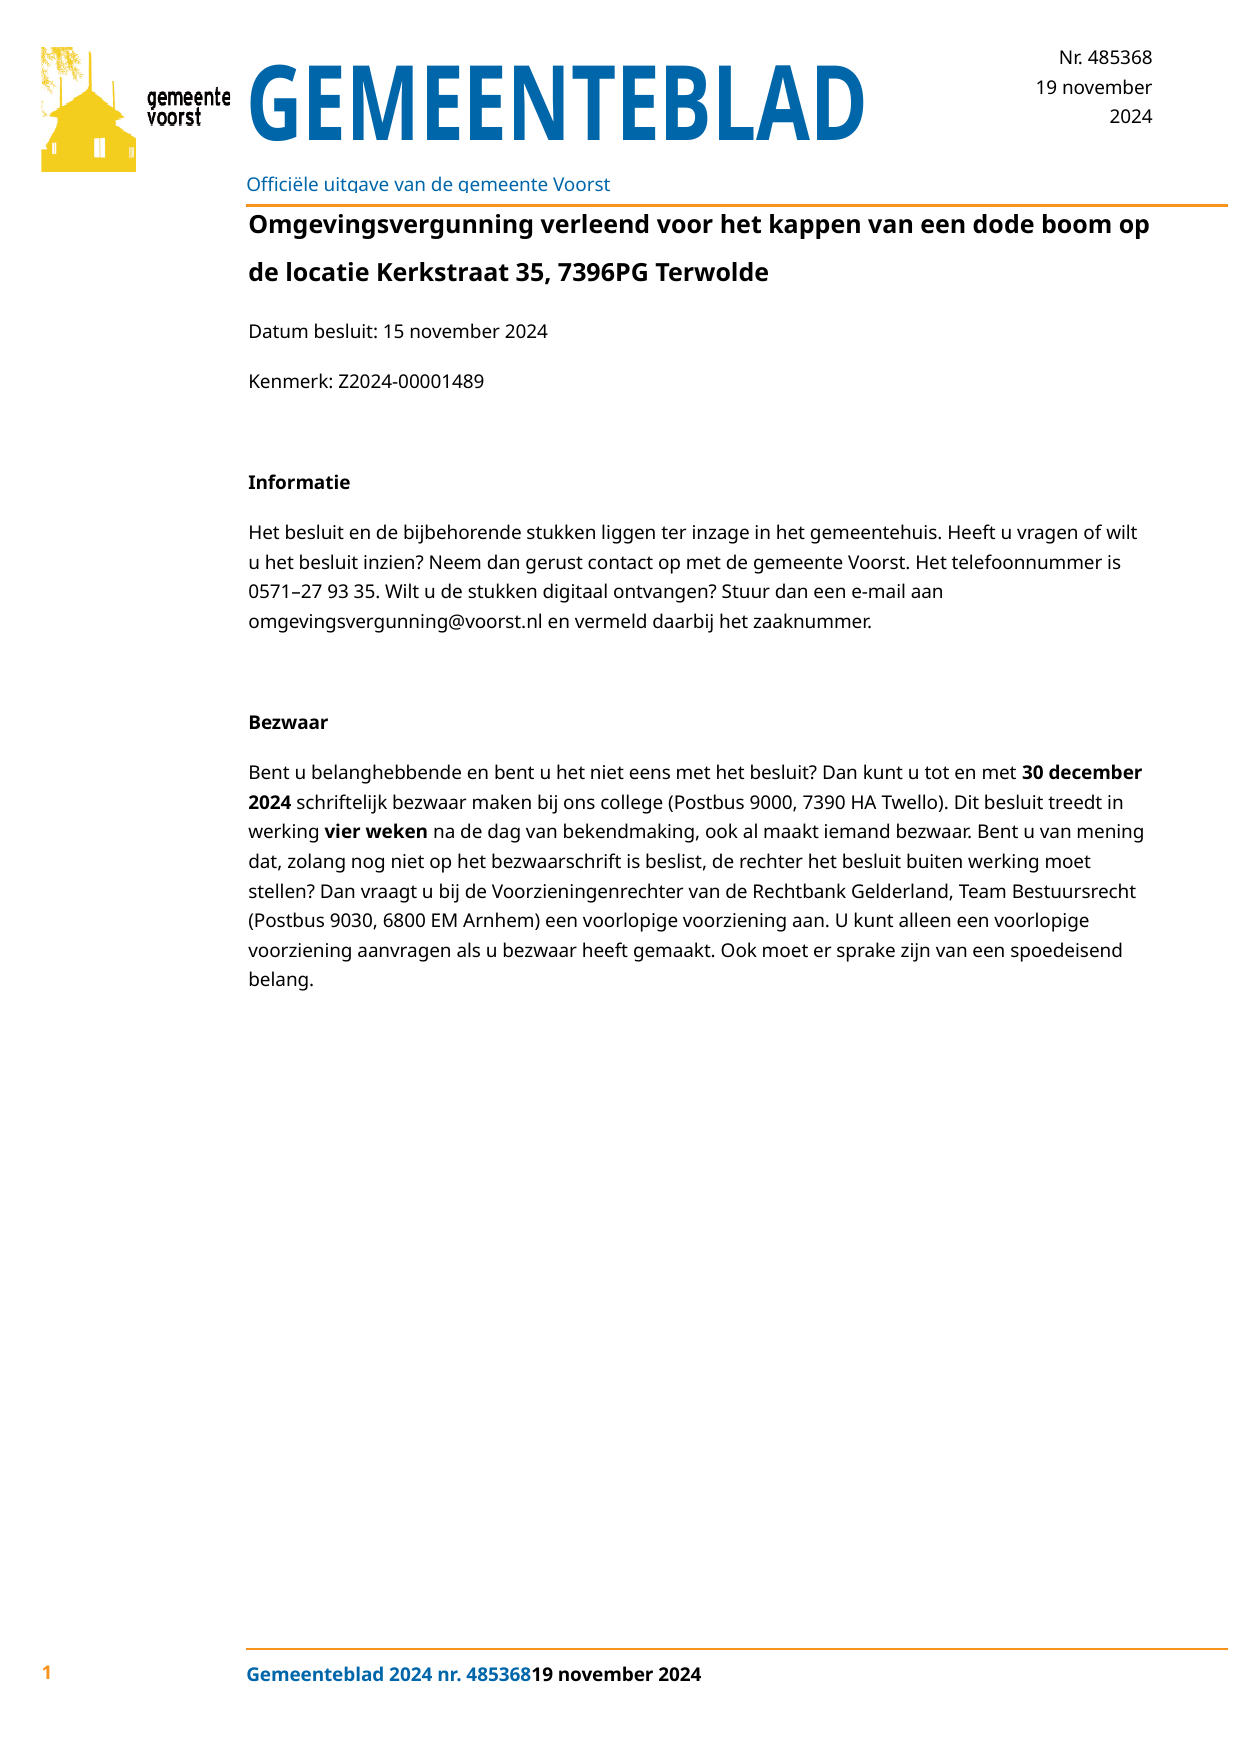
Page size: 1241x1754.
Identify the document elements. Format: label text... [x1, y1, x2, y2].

text Het besluit en de bijbehorende stukken liggen ter inzage in het gemeentehuis. Heeft u vragen of wilt u het besluit inzien? Neem dan gerust contact op met de gemeente Voorst. Het telefoonnummer is 0571–27 93 35. Wilt u de stukken digitaal ontvangen? Stuur dan een e-mail aan omgevingsvergunning@voorst.nl en vermeld daarbij het zaaknummer. [248, 519, 1152, 634]
text Informatie [248, 469, 1152, 495]
text Kenmerk: Z2024-00001489 [248, 368, 1152, 394]
text Bezwaar [248, 709, 1152, 735]
text Datum besluit: 15 november 2024 [248, 318, 1152, 344]
text Bent u belanghebbende en bent u het niet eens met het besluit? Dan kunt u tot en met 30 december 2024 schriftelijk bezwaar maken bij ons college (Postbus 9000, 7390 HA Twello). Dit besluit treedt in werking vier weken na de dag van bekendmaking, ook al maakt iemand bezwaar. Bent u van mening dat, zolang nog niet op het bezwaarschrift is beslist, de rechter het besluit buiten werking moet stellen? Dan vraagt u bij de Voorzieningenrechter van de Rechtbank Gelderland, Team Bestuursrecht (Postbus 9030, 6800 EM Arnhem) een voorlopige voorziening aan. U kunt alleen een voorlopige voorziening aanvragen als u bezwaar heeft gemaakt. Ook moet er sprake zijn van een spoedeisend belang. [248, 759, 1152, 992]
text Omgevingsvergunning verleend voor het kappen van een dode boom op de locatie Kerkstraat 35, 7396PG Terwolde [248, 207, 1152, 288]
picture [41, 47, 231, 172]
